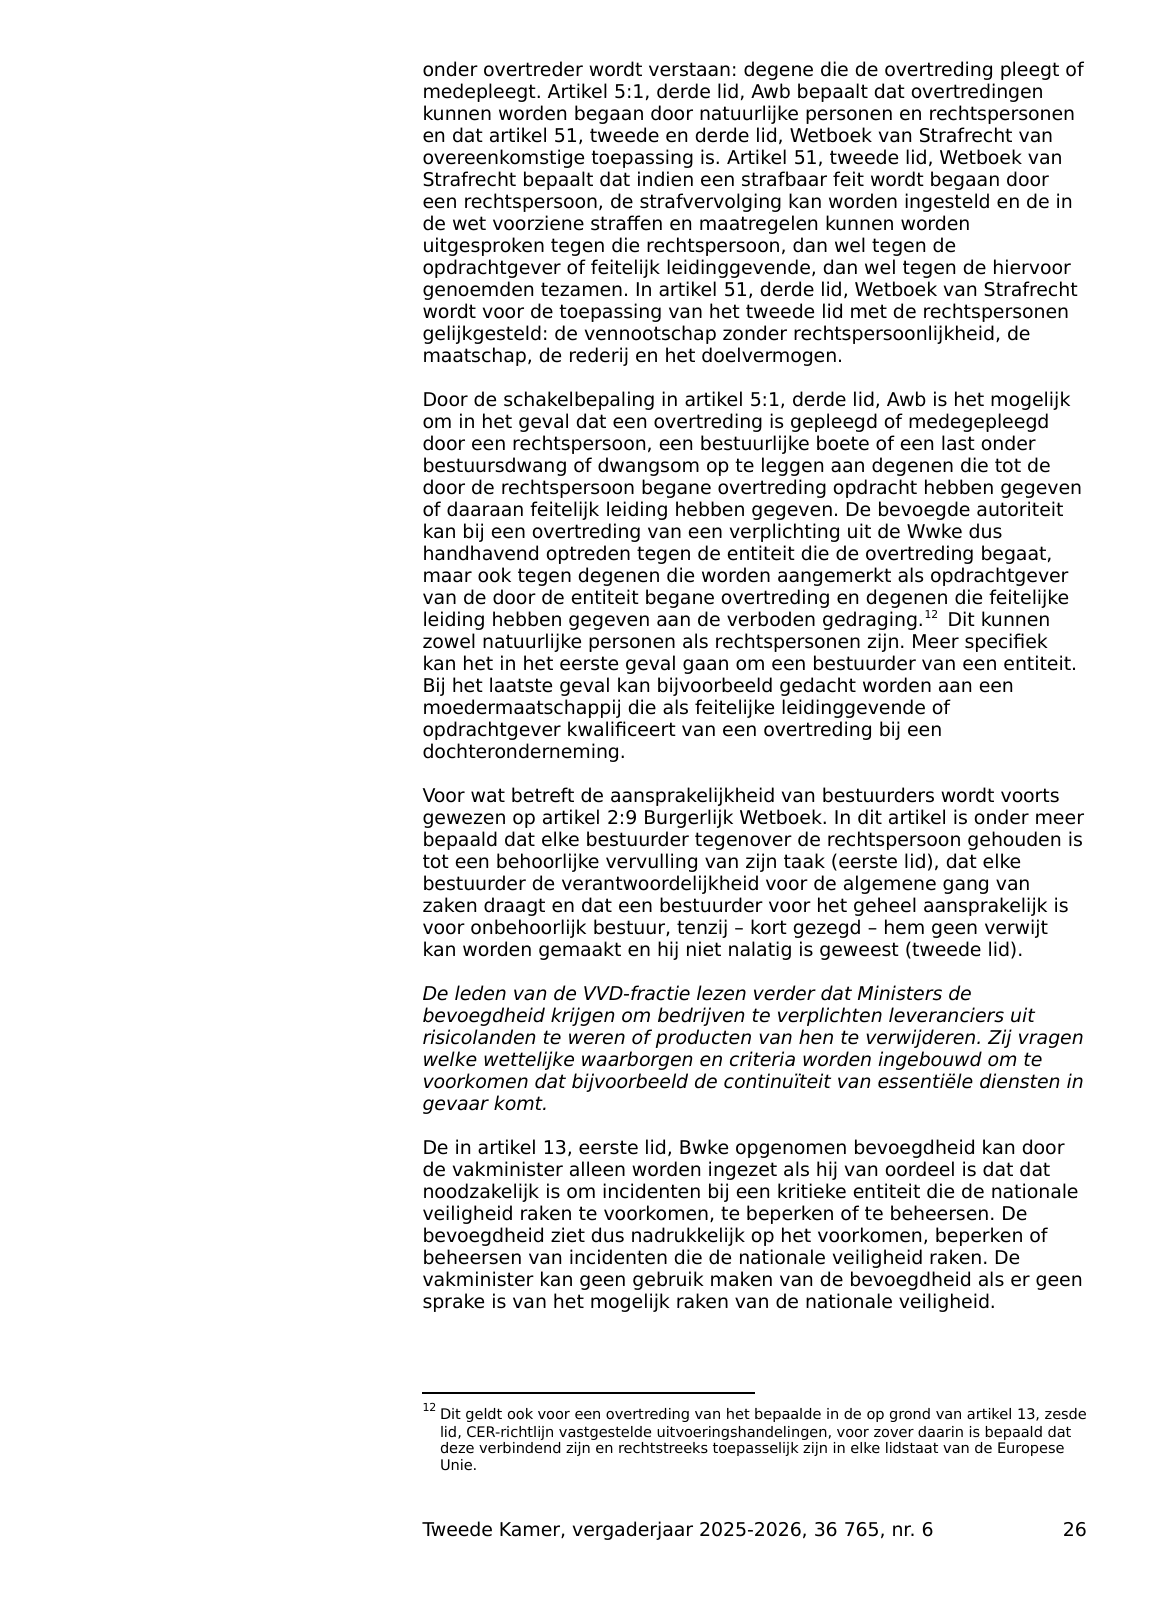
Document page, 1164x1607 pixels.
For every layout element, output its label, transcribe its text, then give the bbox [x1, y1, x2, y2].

text Door de schakelbepaling in artikel 5:1, derde lid, Awb is het mogelijk om in het geval dat een overtreding is gepleegd of medegepleegd door een rechtspersoon, een bestuurlijke boete of een last onder bestuursdwang of dwangsom op te leggen aan degenen die tot de door de rechtspersoon begane overtreding opdracht hebben gegeven of daaraan feitelijk leiding hebben gegeven. De bevoegde autoriteit kan bij een overtreding van een verplichting uit de Wwke dus handhavend optreden tegen de entiteit die de overtreding begaat, maar ook tegen degenen die worden aangemerkt als opdrachtgever van de door de entiteit begane overtreding en degenen die feitelijke leiding hebben gegeven aan de verboden gedraging. Dit kunnen zowel natuurlijke personen als rechtspersonen zijn. Meer specifiek kan het in het eerste geval gaan om een bestuurder van een entiteit. Bij het laatste geval kan bijvoorbeeld gedacht worden aan een moedermaatschappij die als feitelijke leidinggevende of opdrachtgever kwalificeert van een overtreding bij een dochteronderneming. [422, 389, 1087, 763]
text De in artikel 13, eerste lid, Bwke opgenomen bevoegdheid kan door de vakminister alleen worden ingezet als hij van oordeel is dat dat noodzakelijk is om incidenten bij een kritieke entiteit die de nationale veiligheid raken te voorkomen, te beperken of te beheersen. De bevoegdheid ziet dus nadrukkelijk op het voorkomen, beperken of beheersen van incidenten die de nationale veiligheid raken. De vakminister kan geen gebruik maken van de bevoegdheid als er geen sprake is van het mogelijk raken van de nationale veiligheid. [422, 1137, 1087, 1313]
text onder overtreder wordt verstaan: degene die de overtreding pleegt of medepleegt. Artikel 5:1, derde lid, Awb bepaalt dat overtredingen kunnen worden begaan door natuurlijke personen en rechtspersonen en dat artikel 51, tweede en derde lid, Wetboek van Strafrecht van overeenkomstige toepassing is. Artikel 51, tweede lid, Wetboek van Strafrecht bepaalt dat indien een strafbaar feit wordt begaan door een rechtspersoon, de strafvervolging kan worden ingesteld en de in de wet voorziene straffen en maatregelen kunnen worden uitgesproken tegen die rechtspersoon, dan wel tegen de opdrachtgever of feitelijk leidinggevende, dan wel tegen de hiervoor genoemden tezamen. In artikel 51, derde lid, Wetboek van Strafrecht wordt voor de toepassing van het tweede lid met de rechtspersonen gelijkgesteld: de vennootschap zonder rechtspersoonlijkheid, de maatschap, de rederij en het doelvermogen. [422, 59, 1087, 367]
text Voor wat betreft de aansprakelijkheid van bestuurders wordt voorts gewezen op artikel 2:9 Burgerlijk Wetboek. In dit artikel is onder meer bepaald dat elke bestuurder tegenover de rechtspersoon gehouden is tot een behoorlijke vervulling van zijn taak (eerste lid), dat elke bestuurder de verantwoordelijkheid voor de algemene gang van zaken draagt en dat een bestuurder voor het geheel aansprakelijk is voor onbehoorlijk bestuur, tenzij – kort gezegd – hem geen verwijt kan worden gemaakt en hij niet nalatig is geweest (tweede lid). [422, 785, 1087, 961]
text Dit geldt ook voor een overtreding van het bepaalde in de op grond van artikel 13, zesde lid, CER-richtlijn vastgestelde uitvoeringshandelingen, voor zover daarin is bepaald dat deze verbindend zijn en rechtstreeks toepasselijk zijn in elke lidstaat van de Europese Unie. [422, 1402, 1087, 1474]
text De leden van de VVD-fractie lezen verder dat Ministers de bevoegdheid krijgen om bedrijven te verplichten leveranciers uit risicolanden te weren of producten van hen te verwijderen. Zij vragen welke wettelijke waarborgen en criteria worden ingebouwd om te voorkomen dat bijvoorbeeld de continuïteit van essentiële diensten in gevaar komt. [422, 983, 1087, 1115]
